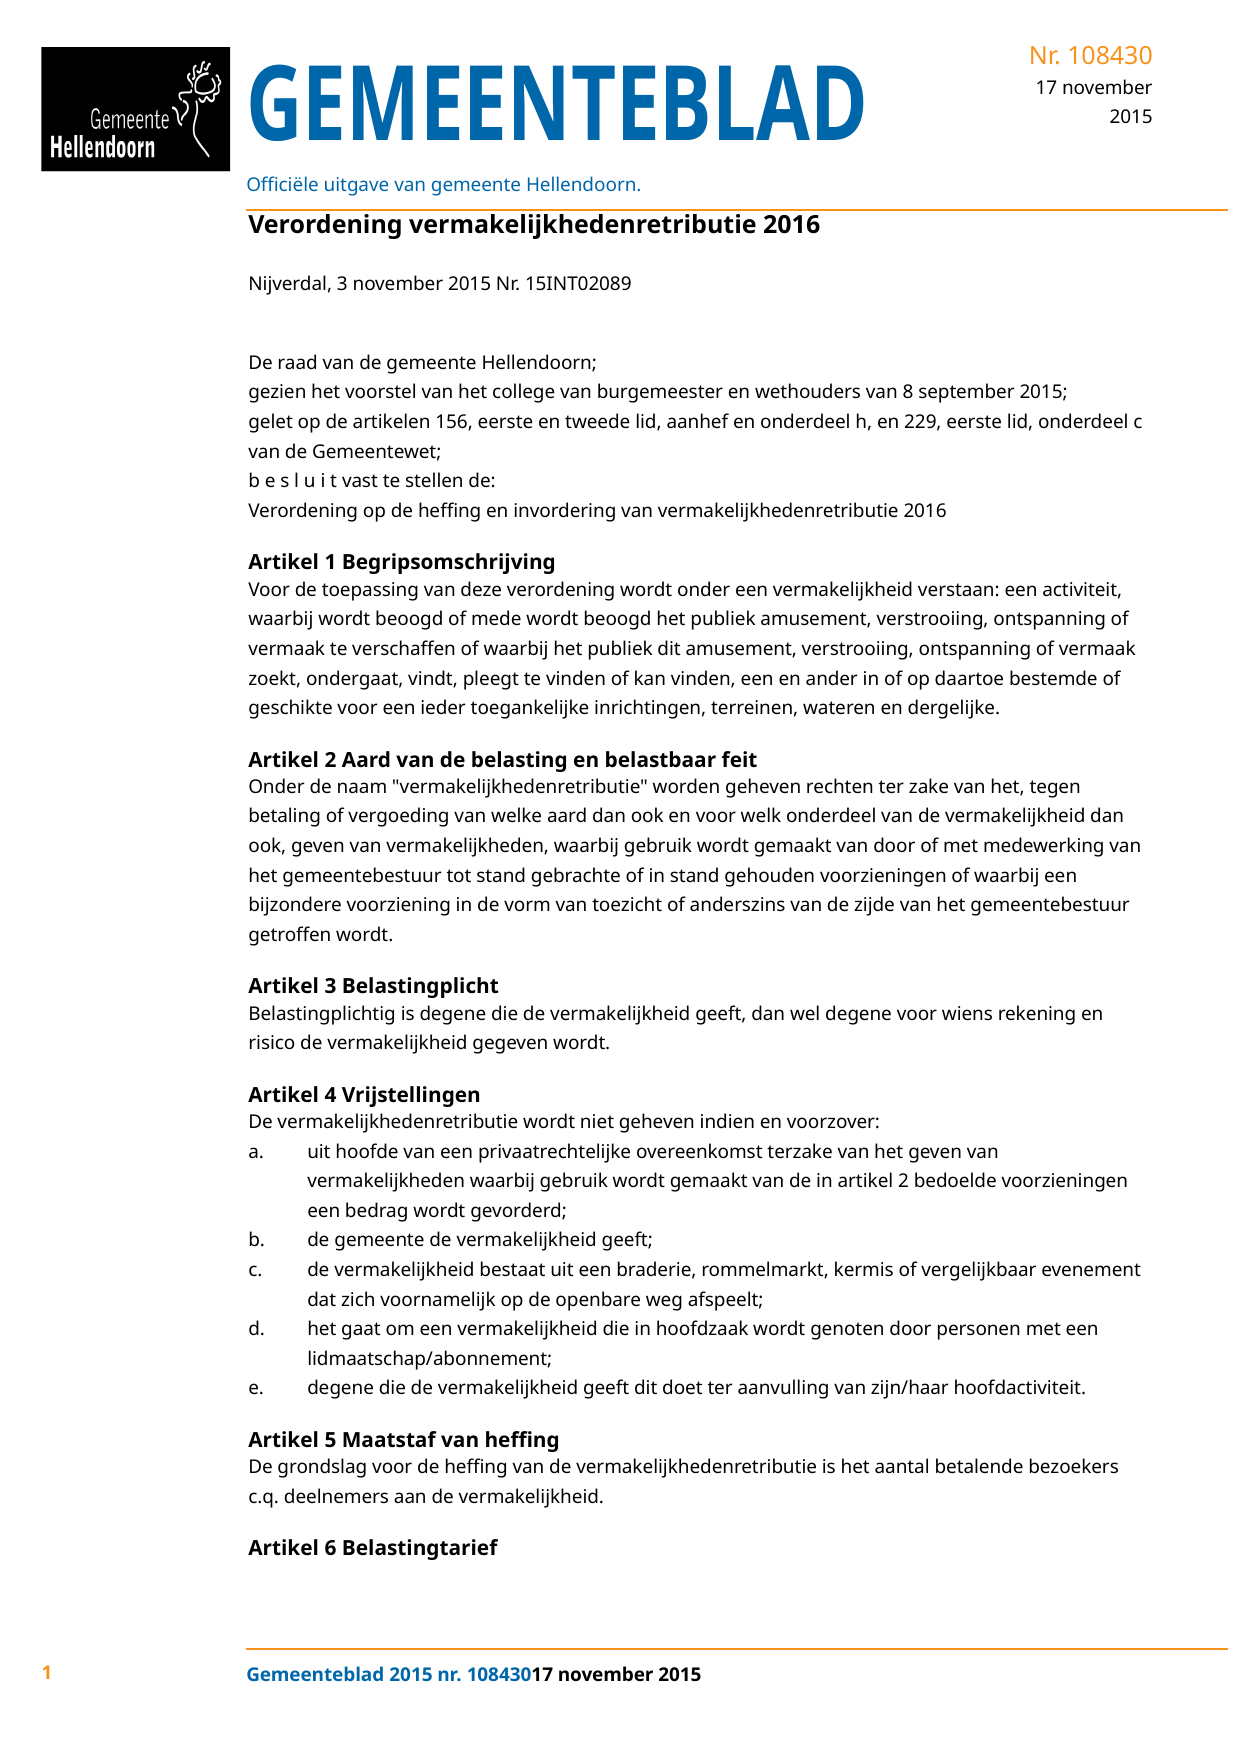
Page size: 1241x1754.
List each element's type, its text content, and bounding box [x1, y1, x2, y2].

list de vermakelijkheid bestaat uit een braderie, rommelmarkt, kermis of vergelijkbaar evenement dat zich voornamelijk op de openbare weg afspeelt; [248, 1256, 1152, 1312]
picture [41, 47, 231, 172]
text gelet op de artikelen 156, eerste en tweede lid, aanhef en onderdeel h, en 229, eerste lid, onderdeel c van de Gemeentewet; [248, 408, 1152, 464]
text Verordening vermakelijkhedenretributie 2016 [248, 211, 1152, 241]
text De vermakelijkhedenretributie wordt niet geheven indien en voorzover: [248, 1108, 1152, 1134]
text Artikel 3 Belastingplicht [248, 971, 1152, 1000]
text gezien het voorstel van het college van burgemeester en wethouders van 8 september 2015; [248, 379, 1152, 404]
text Artikel 6 Belastingtarief [248, 1533, 1152, 1562]
text Nijverdal, 3 november 2015 Nr. 15INT02089 [248, 270, 1152, 296]
text Onder de naam "vermakelijkhedenretributie" worden geheven rechten ter zake van het, tegen betaling of vergoeding van welke aard dan ook en voor welk onderdeel van de vermakelijkheid dan ook, geven van vermakelijkheden, waarbij gebruik wordt gemaakt van door of met medewerking van het gemeentebestuur tot stand gebrachte of in stand gehouden voorzieningen of waarbij een bijzondere voorziening in de vorm van toezicht of anderszins van de zijde van het gemeentebestuur getroffen wordt. [248, 773, 1152, 947]
text De raad van de gemeente Hellendoorn; [248, 349, 1152, 375]
text Artikel 4 Vrijstellingen [248, 1080, 1152, 1108]
text Artikel 1 Begripsomschrijving [248, 547, 1152, 576]
text Artikel 5 Maatstaf van heffing [248, 1425, 1152, 1453]
list de gemeente de vermakelijkheid geeft; [248, 1227, 1152, 1252]
list degene die de vermakelijkheid geeft dit doet ter aanvulling van zijn/haar hoofdactiviteit. [248, 1374, 1152, 1400]
text Voor de toepassing van deze verordening wordt onder een vermakelijkheid verstaan: een activiteit, waarbij wordt beoogd of mede wordt beoogd het publiek amusement, verstrooiing, ontspanning of vermaak te verschaffen of waarbij het publiek dit amusement, verstrooiing, ontspanning of vermaak zoekt, ondergaat, vindt, pleegt te vinden of kan vinden, een en ander in of op daartoe bestemde of geschikte voor een ieder toegankelijke inrichtingen, terreinen, wateren en dergelijke. [248, 576, 1152, 720]
text De grondslag voor de heffing van de vermakelijkhedenretributie is het aantal betalende bezoekers c.q. deelnemers aan de vermakelijkheid. [248, 1453, 1152, 1509]
text b e s l u i t vast te stellen de: [248, 467, 1152, 493]
list het gaat om een vermakelijkheid die in hoofdzaak wordt genoten door personen met een lidmaatschap/abonnement; [248, 1315, 1152, 1371]
text Verordening op de heffing en invordering van vermakelijkhedenretributie 2016 [248, 497, 1152, 523]
text Belastingplichtig is degene die de vermakelijkheid geeft, dan wel degene voor wiens rekening en risico de vermakelijkheid gegeven wordt. [248, 1000, 1152, 1055]
text Artikel 2 Aard van de belasting en belastbaar feit [248, 745, 1152, 773]
list uit hoofde van een privaatrechtelijke overeenkomst terzake van het geven van vermakelijkheden waarbij gebruik wordt gemaakt van de in artikel 2 bedoelde voorzieningen een bedrag wordt gevorderd; [248, 1138, 1152, 1223]
